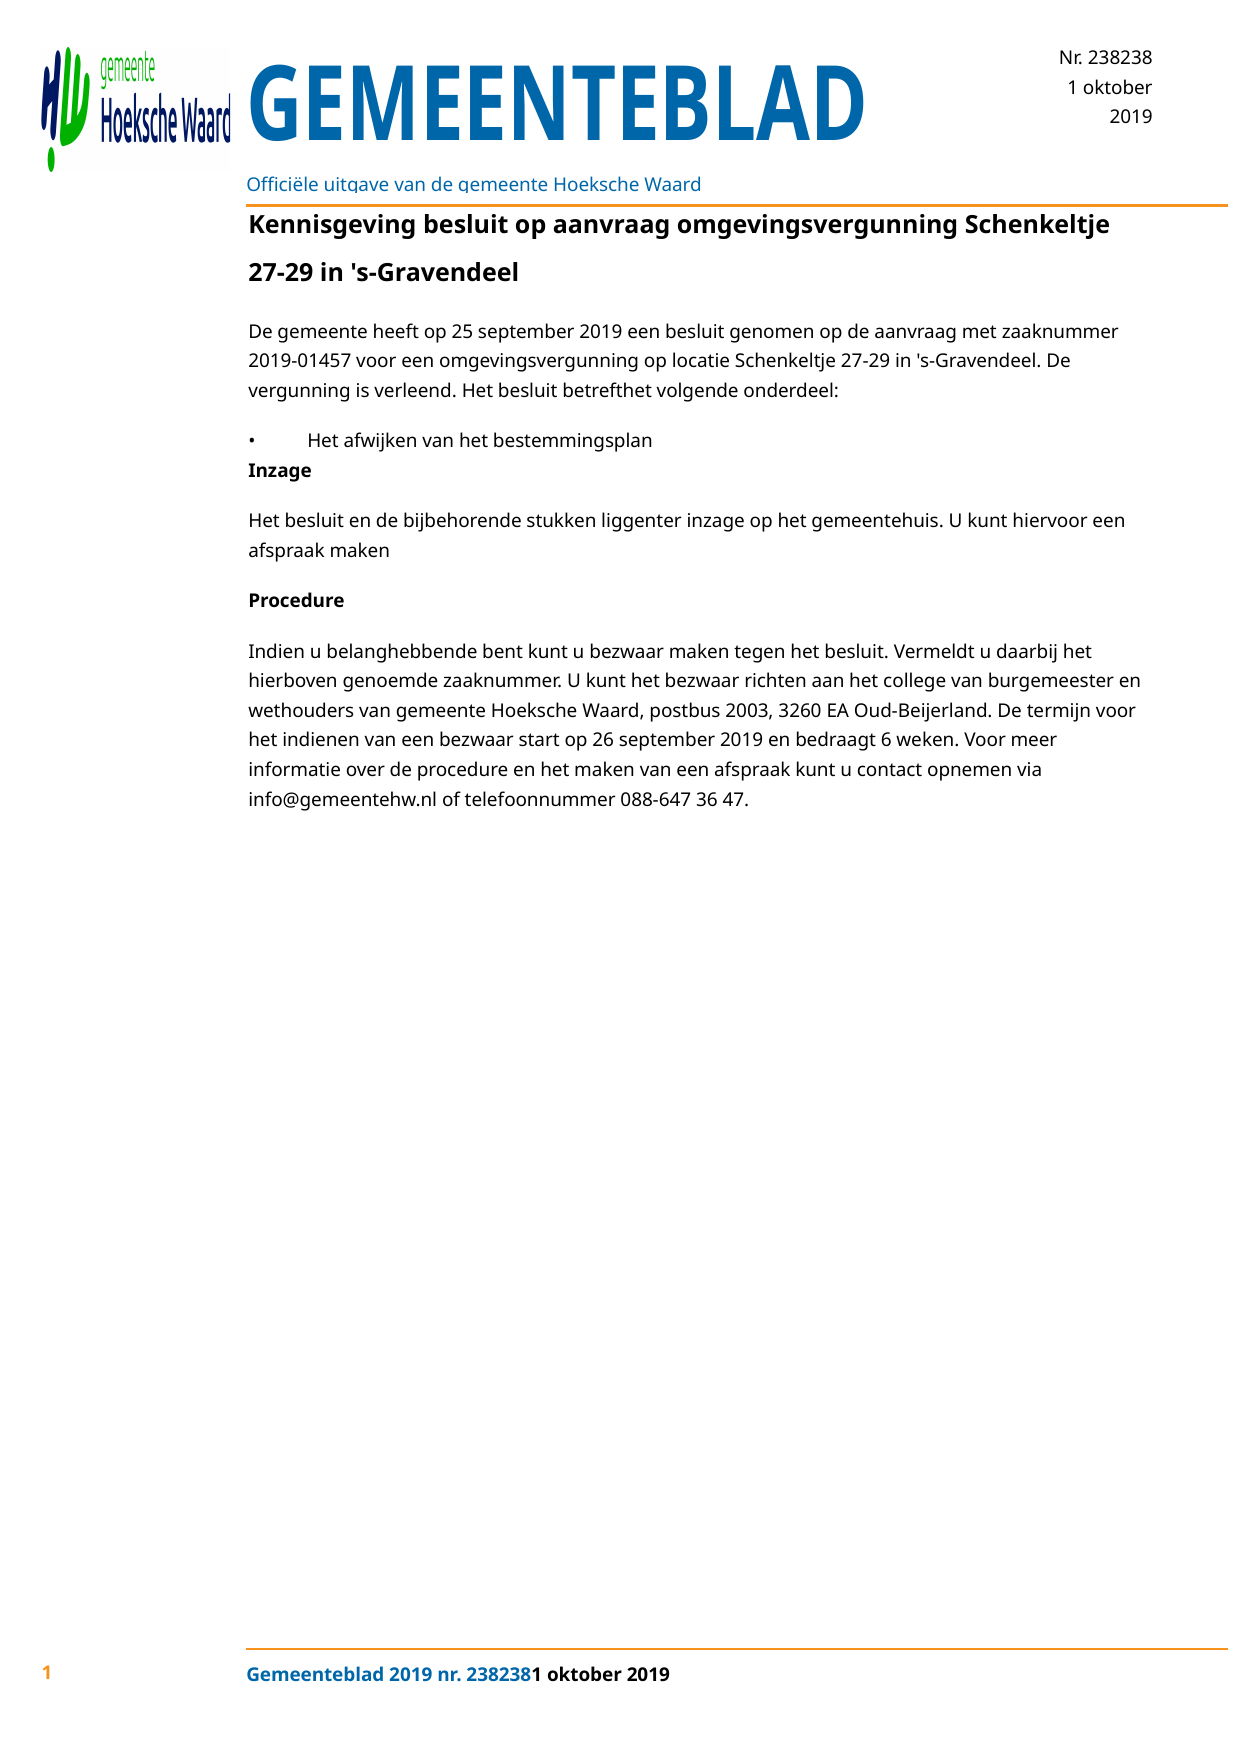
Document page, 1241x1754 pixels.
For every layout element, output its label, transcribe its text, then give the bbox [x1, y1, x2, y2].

text Inzage [248, 457, 1152, 483]
text Procedure [248, 587, 1152, 613]
text Kennisgeving besluit op aanvraag omgevingsvergunning Schenkeltje 27-29 in 's-Gravendeel [248, 207, 1152, 288]
text Het besluit en de bijbehorende stukken liggenter inzage op het gemeentehuis. U kunt hiervoor een afspraak maken [248, 507, 1152, 563]
picture [41, 47, 231, 172]
text Indien u belanghebbende bent kunt u bezwaar maken tegen het besluit. Vermeldt u daarbij het hierboven genoemde zaaknummer. U kunt het bezwaar richten aan het college van burgemeester en wethouders van gemeente Hoeksche Waard, postbus 2003, 3260 EA Oud-Beijerland. De termijn voor het indienen van een bezwaar start op 26 september 2019 en bedraagt 6 weken. Voor meer informatie over de procedure en het maken van een afspraak kunt u contact opnemen via info@gemeentehw.nl of telefoonnummer 088-647 36 47. [248, 638, 1152, 812]
text De gemeente heeft op 25 september 2019 een besluit genomen op de aanvraag met zaaknummer 2019-01457 voor een omgevingsvergunning op locatie Schenkeltje 27-29 in 's-Gravendeel. De vergunning is verleend. Het besluit betrefthet volgende onderdeel: [248, 318, 1152, 403]
list Het afwijken van het bestemmingsplan [248, 427, 1152, 453]
